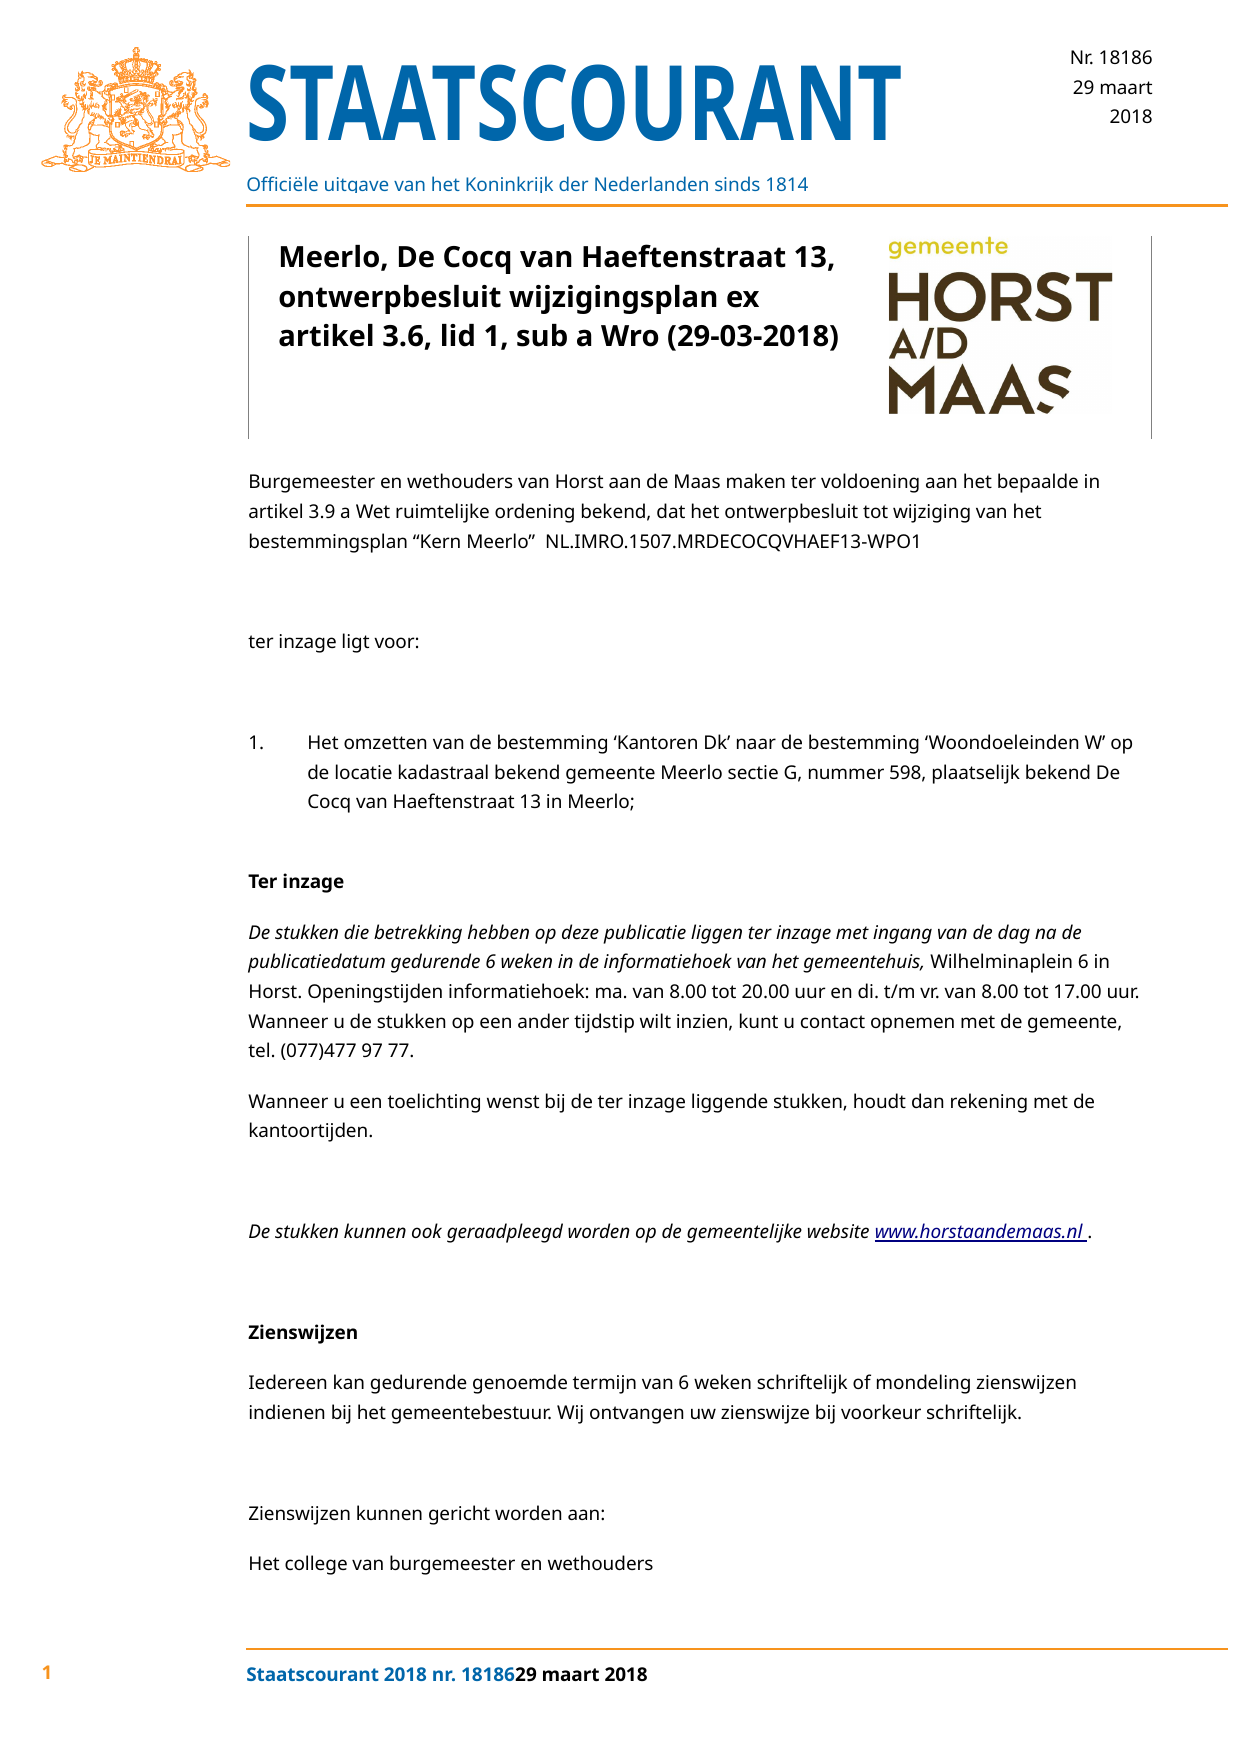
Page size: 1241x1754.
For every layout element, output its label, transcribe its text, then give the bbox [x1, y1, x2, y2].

table_header [850, 414, 1151, 439]
table_header [1113, 236, 1151, 413]
text De stukken die betrekking hebben op deze publicatie liggen ter inzage met ingang van de dag na de publicatiedatum gedurende 6 weken in de informatiehoek van het gemeentehuis, Wilhelminaplein 6 in Horst. Openingstijden informatiehoek: ma. van 8.00 tot 20.00 uur en di. t/m vr. van 8.00 tot 17.00 uur. Wanneer u de stukken op een ander tijdstip wilt inzien, kunt u contact opnemen met de gemeente, tel. (077)477 97 77. [248, 919, 1152, 1063]
picture [888, 236, 1113, 414]
text Burgemeester en wethouders van Horst aan de Maas maken ter voldoening aan het bepaalde in artikel 3.9 a Wet ruimtelijke ordening bekend, dat het ontwerpbesluit tot wijziging van het bestemmingsplan “Kern Meerlo” NL.IMRO.1507.MRDECOCQVHAEF13-WPO1 [248, 469, 1152, 553]
picture [41, 47, 231, 172]
text De stukken kunnen ook geraadpleegd worden op de gemeentelijke website www.horstaandemaas.nl . [248, 1218, 1152, 1244]
text Iedereen kan gedurende genoemde termijn van 6 weken schriftelijk of mondeling zienswijzen indienen bij het gemeentebestuur. Wij ontvangen uw zienswijze bij voorkeur schriftelijk. [248, 1369, 1152, 1425]
text Wanneer u een toelichting wenst bij de ter inzage liggende stukken, houdt dan rekening met de kantoortijden. [248, 1088, 1152, 1143]
table_header Meerlo, De Cocq van Haeftenstraat 13, ontwerpbesluit wijzigingsplan ex artikel 3.6, lid 1, sub a Wro (29-03-2018) [249, 236, 850, 439]
list Het omzetten van de bestemming ‘Kantoren Dk’ naar de bestemming ‘Woondoeleinden W’ op de locatie kadastraal bekend gemeente Meerlo sectie G, nummer 598, plaatselijk bekend De Cocq van Haeftenstraat 13 in Meerlo; [248, 729, 1152, 814]
text ter inzage ligt voor: [248, 629, 1152, 654]
text Ter inzage [248, 869, 1152, 894]
text Zienswijzen [248, 1319, 1152, 1345]
table_header [850, 236, 888, 413]
text Zienswijzen kunnen gericht worden aan: [248, 1500, 1152, 1526]
text Het college van burgemeester en wethouders [248, 1550, 1152, 1576]
